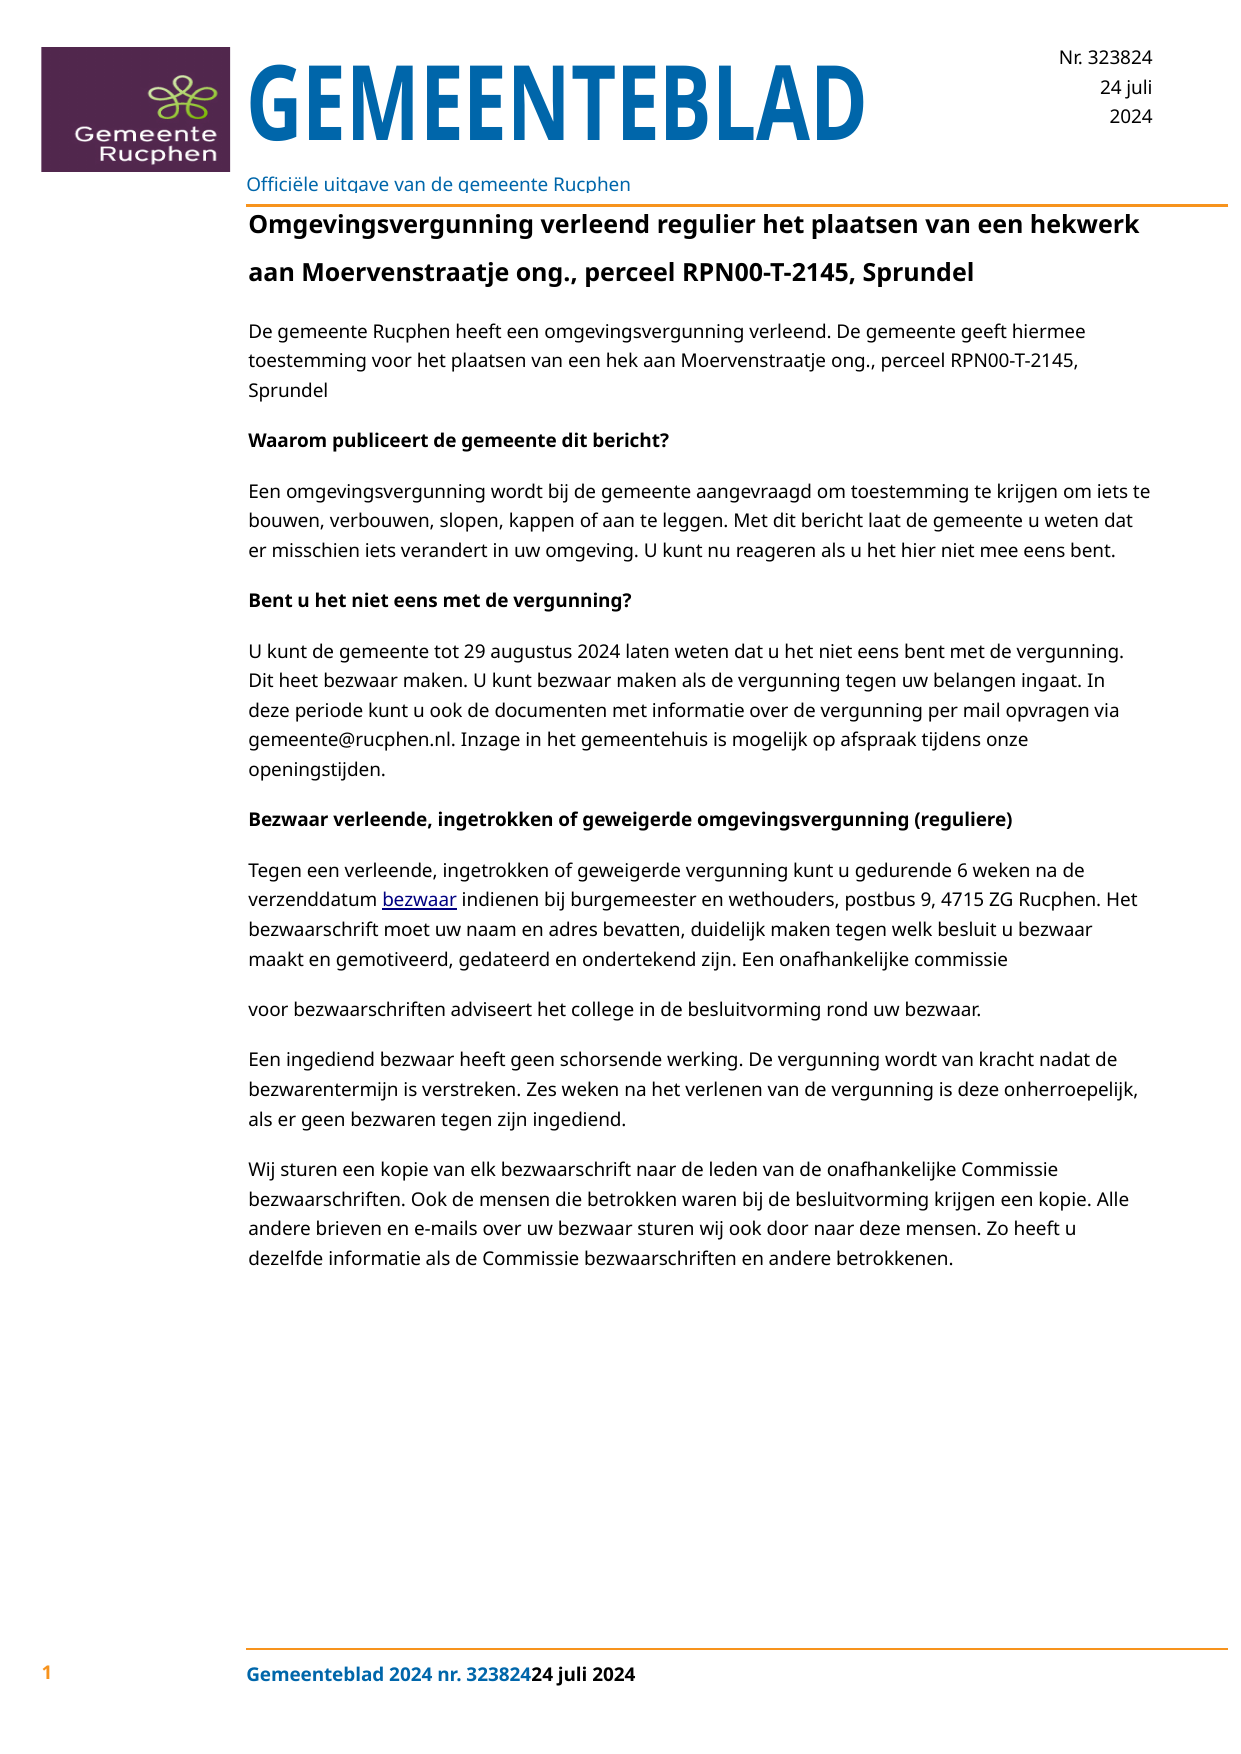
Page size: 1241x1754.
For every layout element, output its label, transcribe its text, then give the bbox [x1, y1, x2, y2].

text Bezwaar verleende, ingetrokken of geweigerde omgevingsvergunning (reguliere) [248, 807, 1152, 832]
text Bent u het niet eens met de vergunning? [248, 587, 1152, 613]
picture [41, 47, 231, 172]
text Wij sturen een kopie van elk bezwaarschrift naar de leden van de onafhankelijke Commissie bezwaarschriften. Ook de mensen die betrokken waren bij de besluitvorming krijgen een kopie. Alle andere brieven en e-mails over uw bezwaar sturen wij ook door naar deze mensen. Zo heeft u dezelfde informatie als de Commissie bezwaarschriften en andere betrokkenen. [248, 1156, 1152, 1271]
text U kunt de gemeente tot 29 augustus 2024 laten weten dat u het niet eens bent met de vergunning. Dit heet bezwaar maken. U kunt bezwaar maken als de vergunning tegen uw belangen ingaat. In deze periode kunt u ook de documenten met informatie over de vergunning per mail opvragen via gemeente@rucphen.nl. Inzage in het gemeentehuis is mogelijk op afspraak tijdens onze openingstijden. [248, 638, 1152, 782]
text De gemeente Rucphen heeft een omgevingsvergunning verleend. De gemeente geeft hiermee toestemming voor het plaatsen van een hek aan Moervenstraatje ong., perceel RPN00-T-2145, Sprundel [248, 318, 1152, 403]
text Omgevingsvergunning verleend regulier het plaatsen van een hekwerk aan Moervenstraatje ong., perceel RPN00-T-2145, Sprundel [248, 207, 1152, 288]
text Waarom publiceert de gemeente dit bericht? [248, 427, 1152, 453]
text voor bezwaarschriften adviseert het college in de besluitvorming rond uw bezwaar. [248, 996, 1152, 1022]
text Tegen een verleende, ingetrokken of geweigerde vergunning kunt u gedurende 6 weken na de verzenddatum bezwaar indienen bij burgemeester en wethouders, postbus 9, 4715 ZG Rucphen. Het bezwaarschrift moet uw naam en adres bevatten, duidelijk maken tegen welk besluit u bezwaar maakt en gemotiveerd, gedateerd en ondertekend zijn. Een onafhankelijke commissie [248, 857, 1152, 972]
text Een omgevingsvergunning wordt bij de gemeente aangevraagd om toestemming te krijgen om iets te bouwen, verbouwen, slopen, kappen of aan te leggen. Met dit bericht laat de gemeente u weten dat er misschien iets verandert in uw omgeving. U kunt nu reageren als u het hier niet mee eens bent. [248, 478, 1152, 563]
text Een ingediend bezwaar heeft geen schorsende werking. De vergunning wordt van kracht nadat de bezwarentermijn is verstreken. Zes weken na het verlenen van de vergunning is deze onherroepelijk, als er geen bezwaren tegen zijn ingediend. [248, 1047, 1152, 1132]
